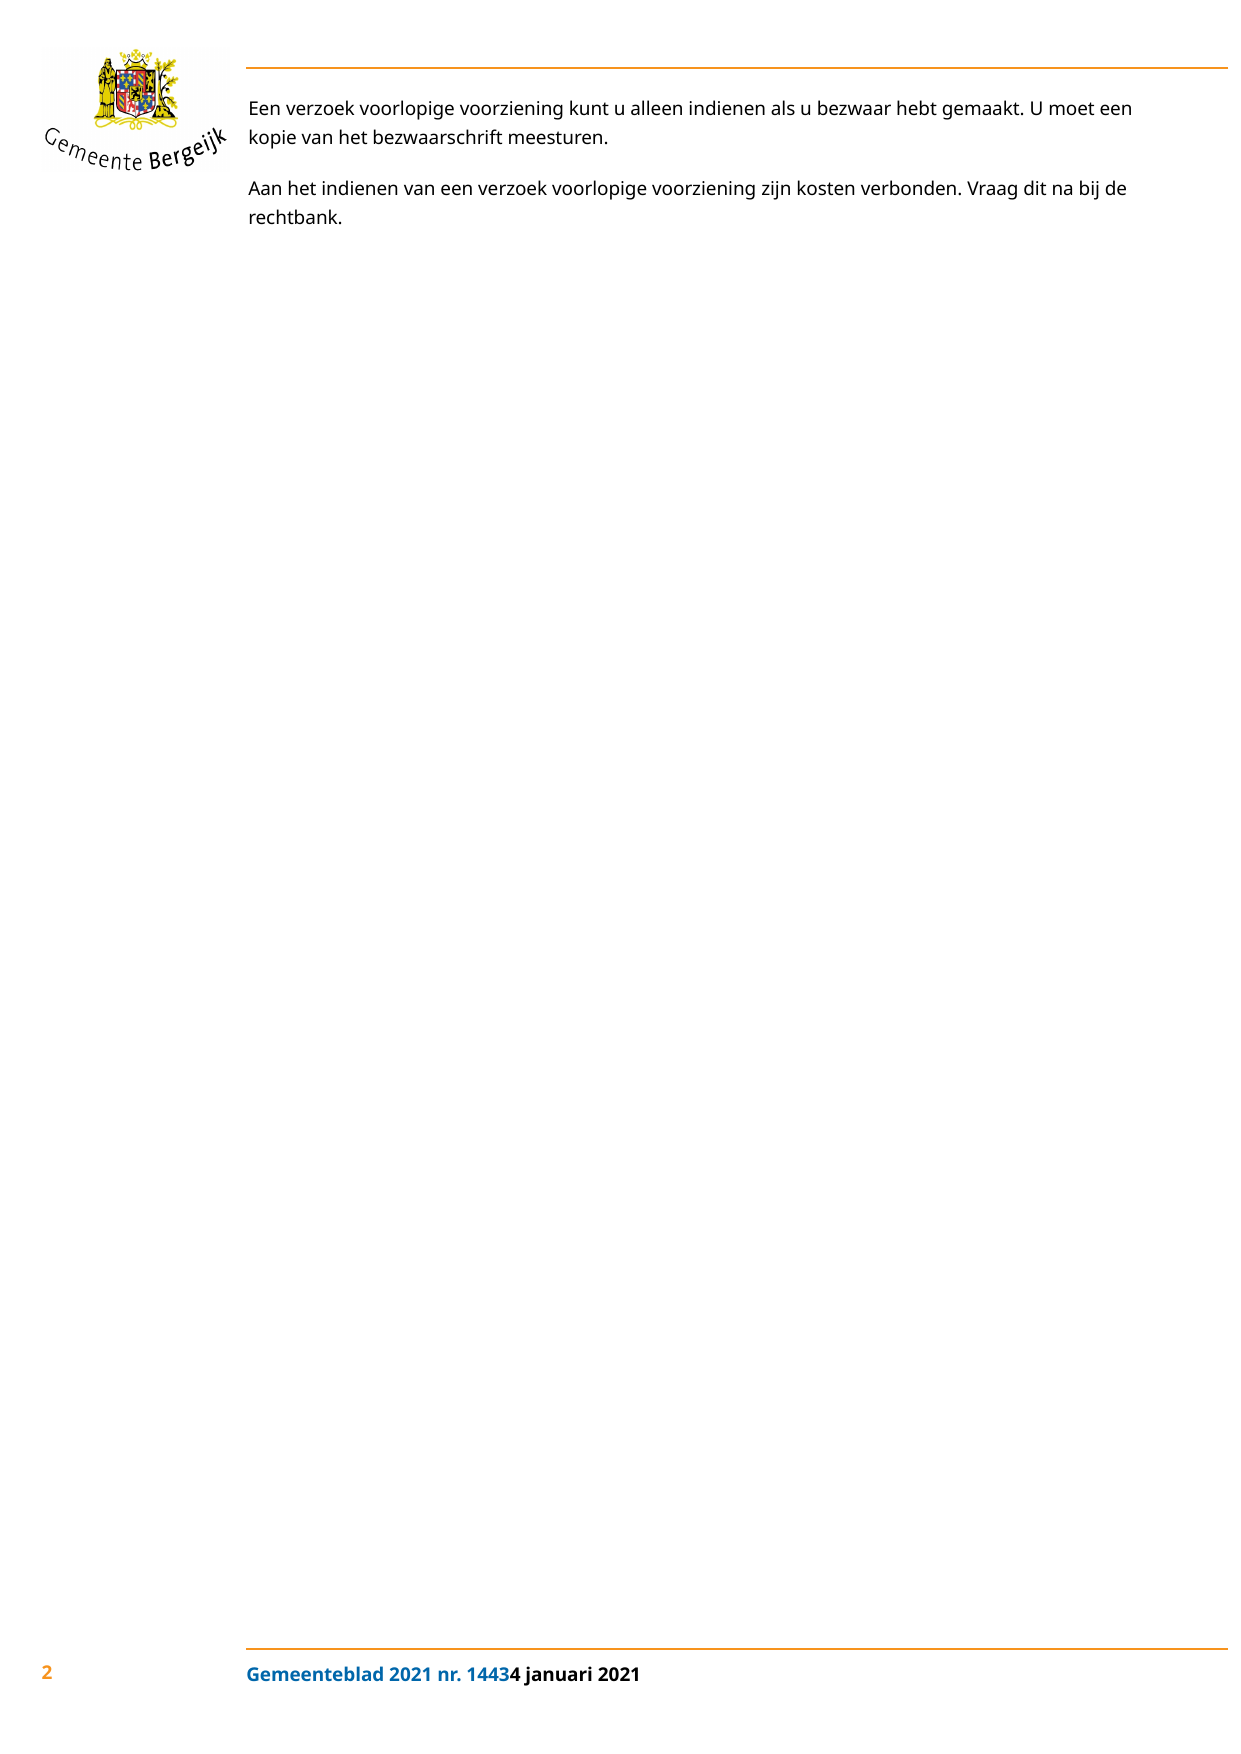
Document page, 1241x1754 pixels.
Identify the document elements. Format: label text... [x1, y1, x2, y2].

text Aan het indienen van een verzoek voorlopige voorziening zijn kosten verbonden. Vraag dit na bij de rechtbank. [248, 175, 1152, 230]
text Een verzoek voorlopige voorziening kunt u alleen indienen als u bezwaar hebt gemaakt. U moet een kopie van het bezwaarschrift meesturen. [248, 95, 1152, 150]
picture [41, 47, 231, 172]
